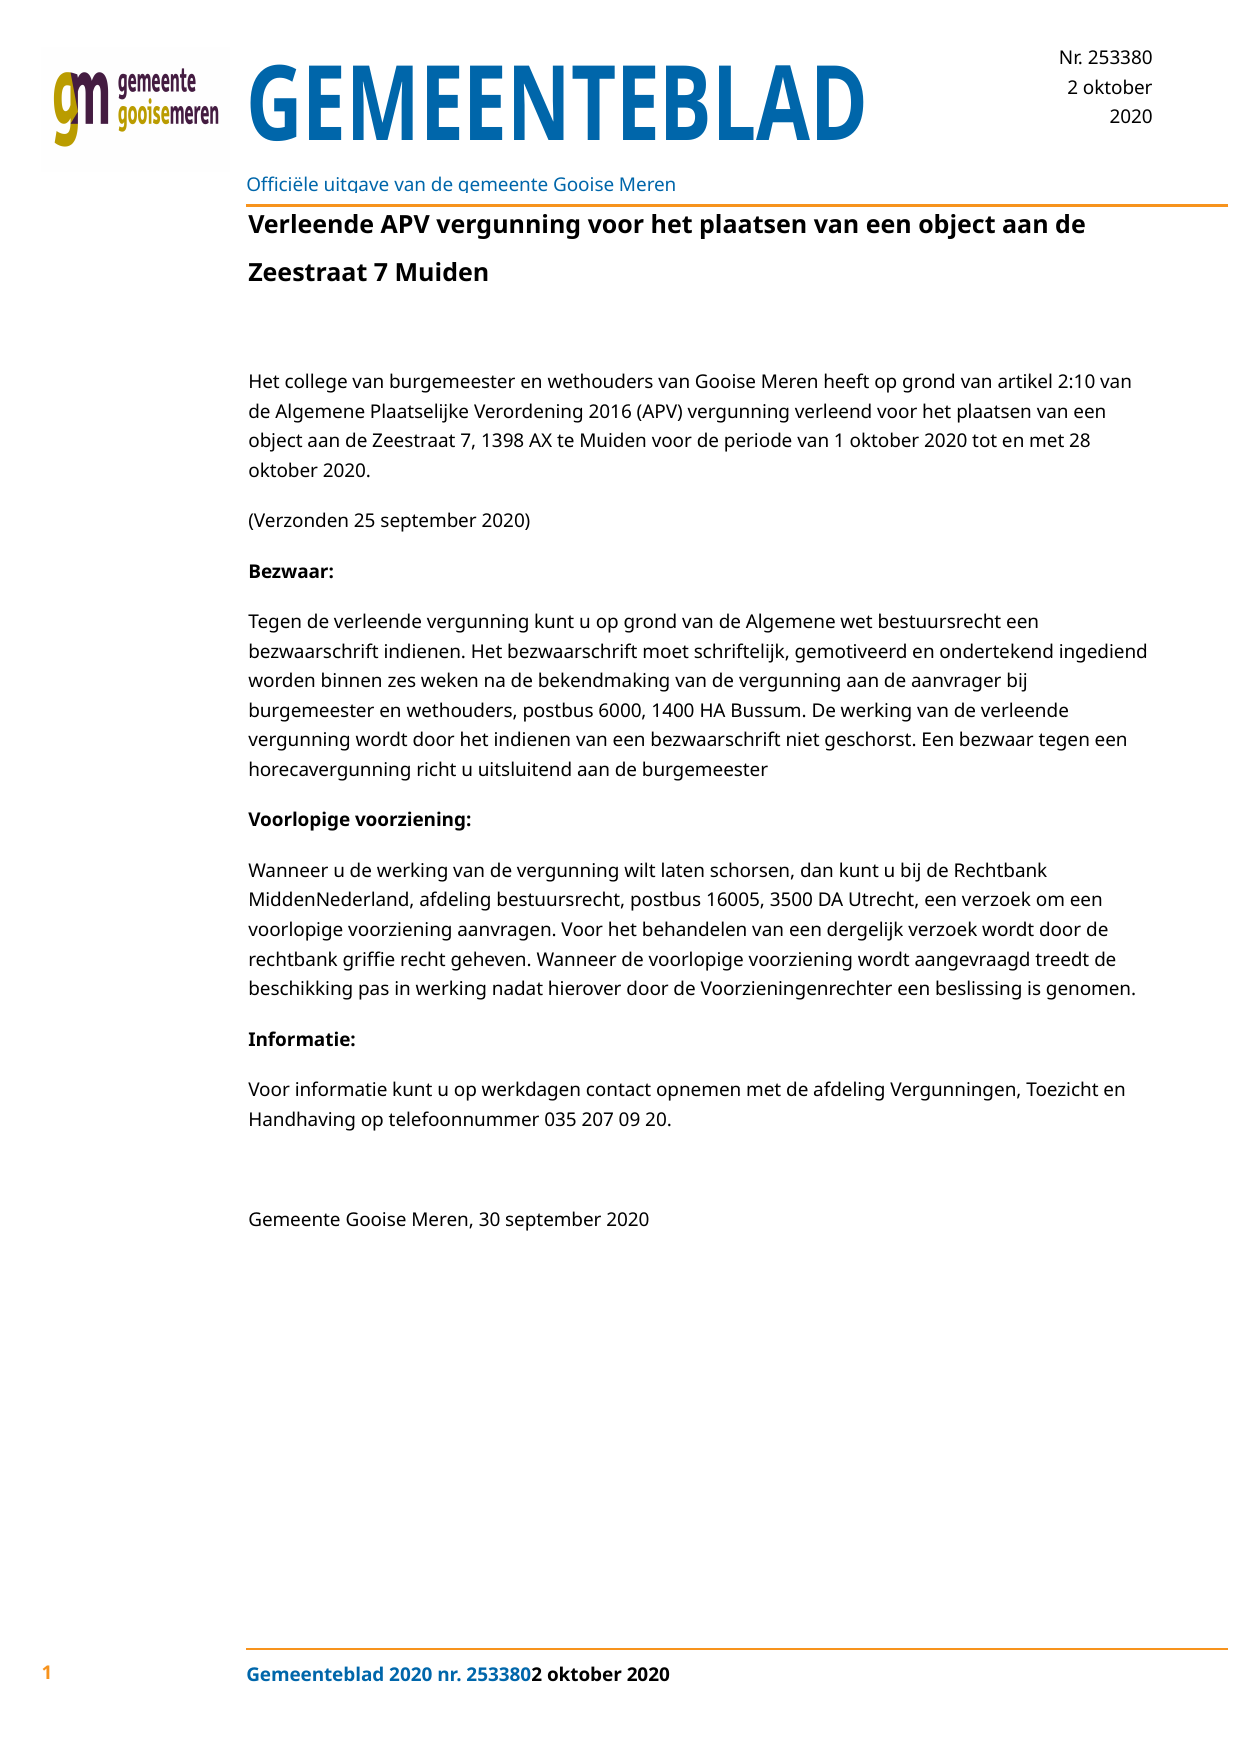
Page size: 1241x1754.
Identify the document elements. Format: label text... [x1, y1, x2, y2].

text Voor informatie kunt u op werkdagen contact opnemen met de afdeling Vergunningen, Toezicht en Handhaving op telefoonnummer 035 207 09 20. [248, 1076, 1152, 1132]
text Gemeente Gooise Meren, 30 september 2020 [248, 1207, 1152, 1232]
text Informatie: [248, 1026, 1152, 1052]
text Voorlopige voorziening: [248, 807, 1152, 832]
text Het college van burgemeester en wethouders van Gooise Meren heeft op grond van artikel 2:10 van de Algemene Plaatselijke Verordening 2016 (APV) vergunning verleend voor het plaatsen van een object aan de Zeestraat 7, 1398 AX te Muiden voor de periode van 1 oktober 2020 tot en met 28 oktober 2020. [248, 368, 1152, 483]
text Verleende APV vergunning voor het plaatsen van een object aan de Zeestraat 7 Muiden [248, 207, 1152, 288]
text Wanneer u de werking van de vergunning wilt laten schorsen, dan kunt u bij de Rechtbank MiddenNederland, afdeling bestuursrecht, postbus 16005, 3500 DA Utrecht, een verzoek om een voorlopige voorziening aanvragen. Voor het behandelen van een dergelijk verzoek wordt door de rechtbank griffie recht geheven. Wanneer de voorlopige voorziening wordt aangevraagd treedt de beschikking pas in werking nadat hierover door de Voorzieningenrechter een beslissing is genomen. [248, 857, 1152, 1001]
picture [41, 47, 231, 172]
text Tegen de verleende vergunning kunt u op grond van de Algemene wet bestuursrecht een bezwaarschrift indienen. Het bezwaarschrift moet schriftelijk, gemotiveerd en ondertekend ingediend worden binnen zes weken na de bekendmaking van de vergunning aan de aanvrager bij burgemeester en wethouders, postbus 6000, 1400 HA Bussum. De werking van de verleende vergunning wordt door het indienen van een bezwaarschrift niet geschorst. Een bezwaar tegen een horecavergunning richt u uitsluitend aan de burgemeester [248, 608, 1152, 782]
text (Verzonden 25 september 2020) [248, 507, 1152, 533]
text Bezwaar: [248, 558, 1152, 584]
